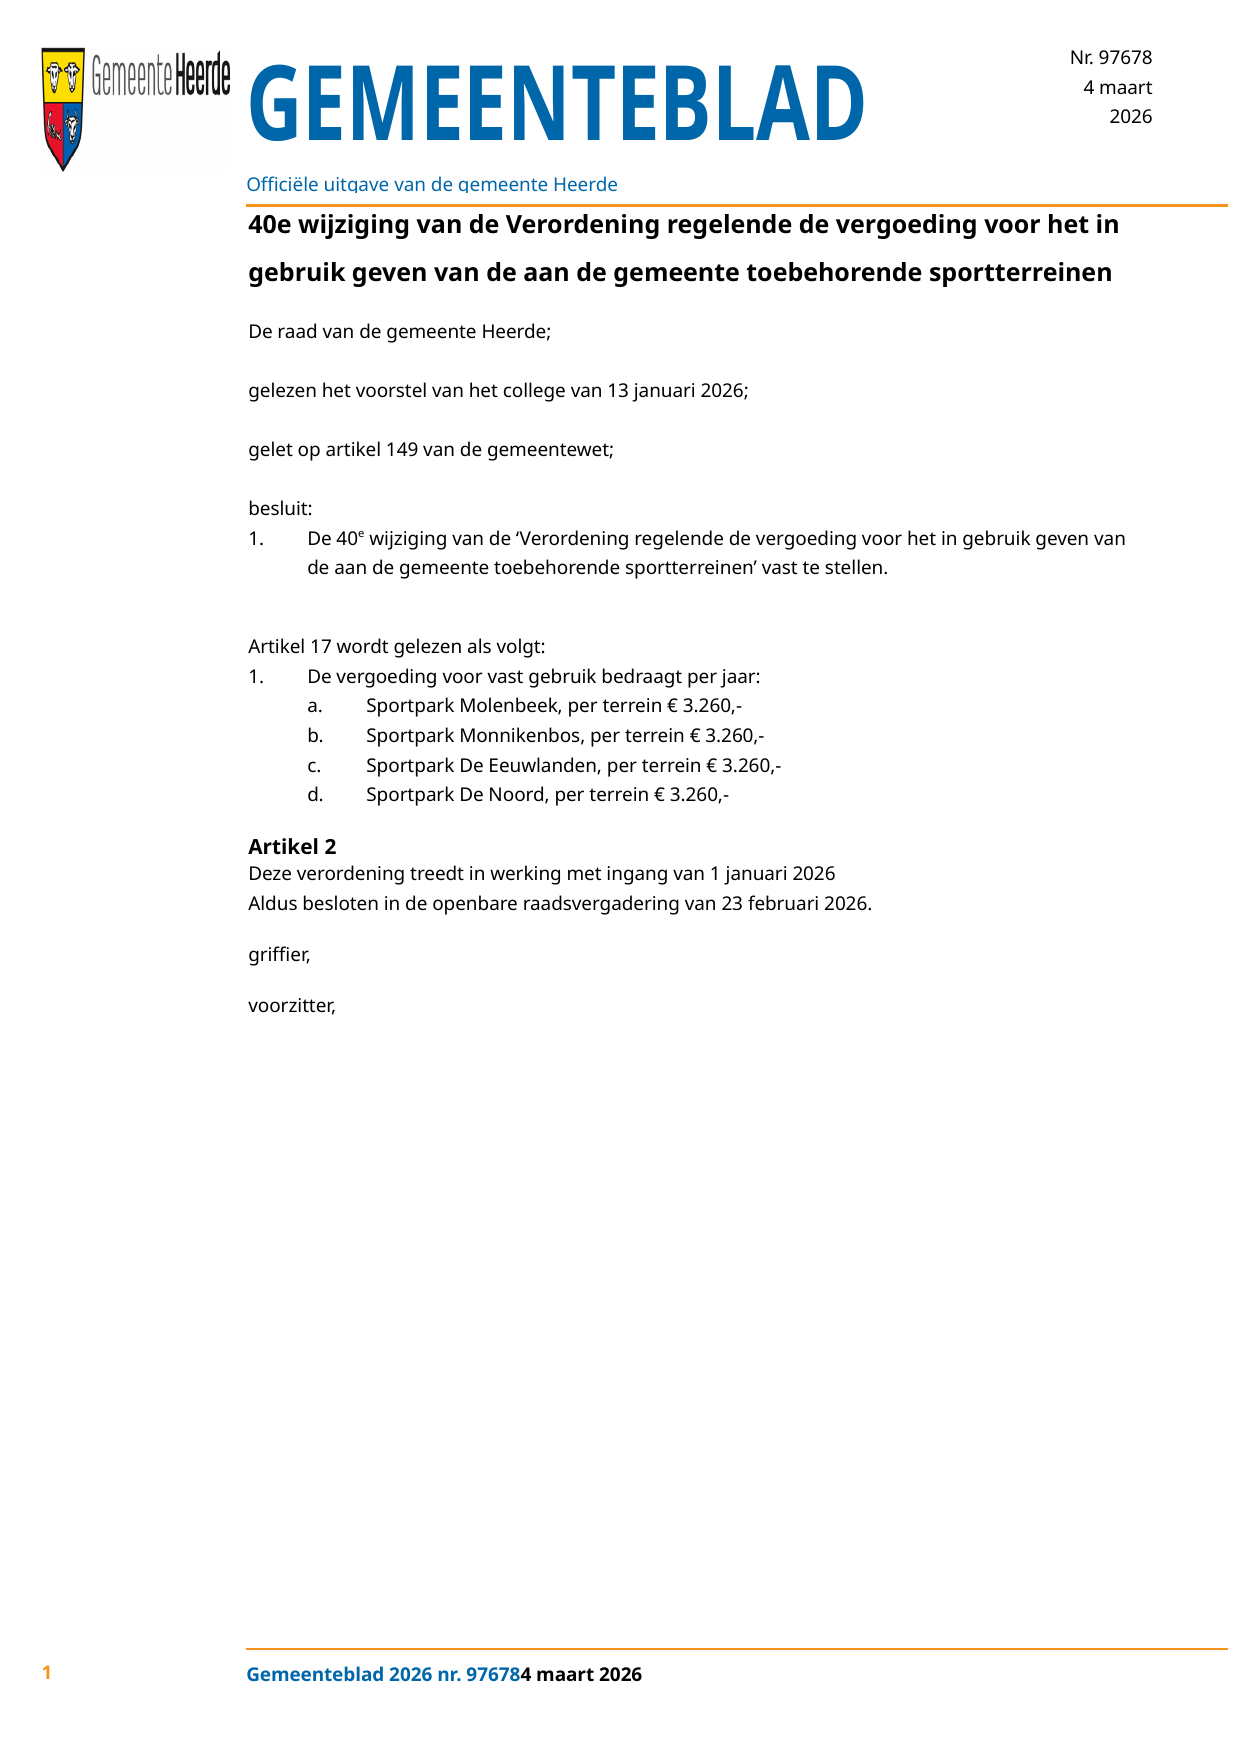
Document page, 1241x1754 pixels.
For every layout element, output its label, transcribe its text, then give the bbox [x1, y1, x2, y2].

text griffier, [248, 941, 1152, 967]
list De 40e wijziging van de ‘Verordening regelende de vergoeding voor het in gebruik geven van de aan de gemeente toebehorende sportterreinen’ vast te stellen. [248, 525, 1152, 580]
text Aldus besloten in de openbare raadsvergadering van 23 februari 2026. [248, 890, 1152, 916]
text Artikel 17 wordt gelezen als volgt: [248, 633, 1152, 659]
text 40e wijziging van de Verordening regelende de vergoeding voor het in gebruik geven van de aan de gemeente toebehorende sportterreinen [248, 207, 1152, 288]
text gelet op artikel 149 van de gemeentewet; [248, 436, 1152, 462]
list Sportpark De Noord, per terrein € 3.260,- [307, 781, 1152, 807]
text gelezen het voorstel van het college van 13 januari 2026; [248, 377, 1152, 403]
list Sportpark Monnikenbos, per terrein € 3.260,- [307, 722, 1152, 748]
text Deze verordening treedt in werking met ingang van 1 januari 2026 [248, 860, 1152, 886]
text De raad van de gemeente Heerde; [248, 318, 1152, 344]
list De vergoeding voor vast gebruik bedraagt per jaar: [248, 663, 1152, 689]
list Sportpark Molenbeek, per terrein € 3.260,- [307, 693, 1152, 718]
picture [41, 47, 231, 172]
text Artikel 2 [248, 832, 1152, 860]
text voorzitter, [248, 993, 1152, 1018]
list Sportpark De Eeuwlanden, per terrein € 3.260,- [307, 752, 1152, 777]
text besluit: [248, 495, 1152, 521]
